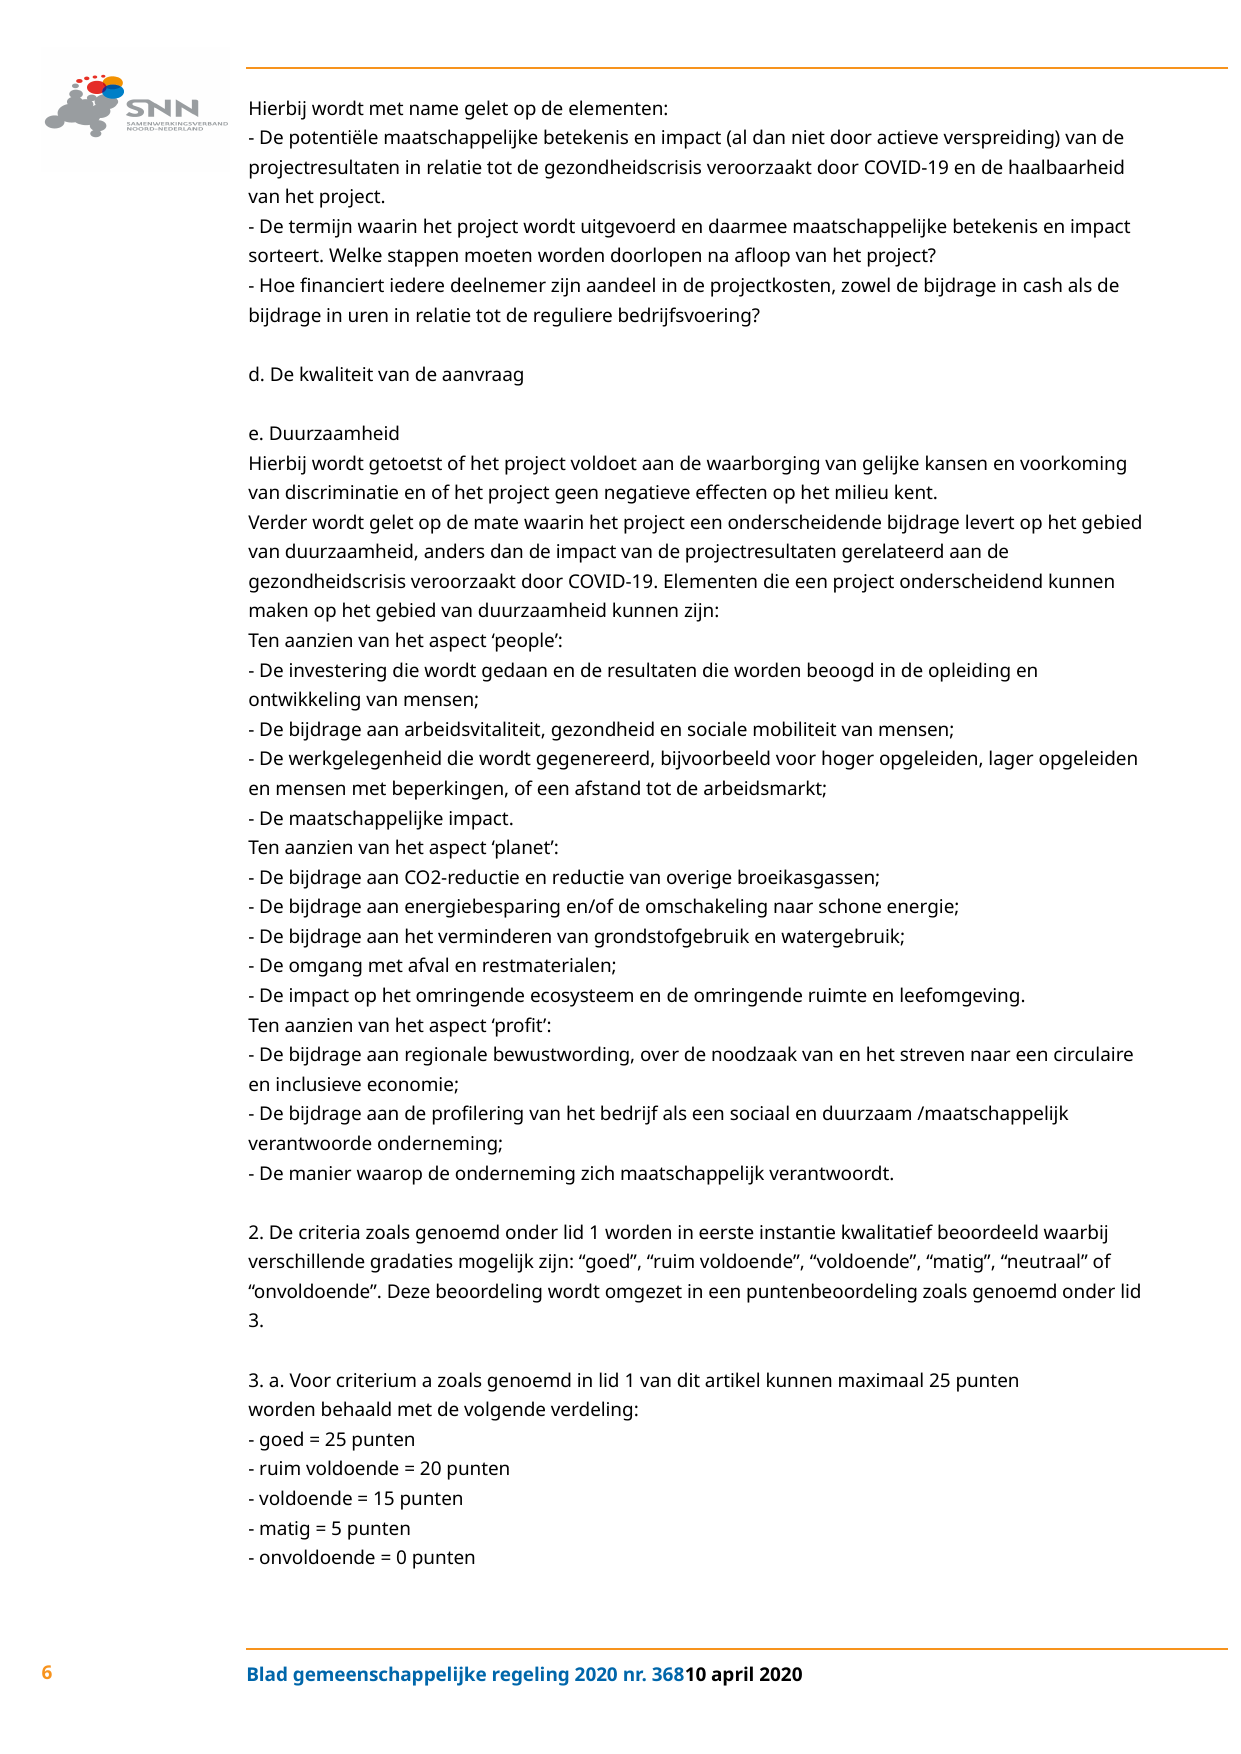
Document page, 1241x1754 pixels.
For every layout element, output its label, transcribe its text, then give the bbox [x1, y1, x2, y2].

text - De impact op het omringende ecosysteem en de omringende ruimte en leefomgeving. [248, 982, 1152, 1008]
text Hierbij wordt met name gelet op de elementen: [248, 95, 1152, 121]
text Ten aanzien van het aspect ‘planet’: [248, 834, 1152, 860]
text Ten aanzien van het aspect ‘people’: [248, 627, 1152, 653]
text - De bijdrage aan de profilering van het bedrijf als een sociaal en duurzaam /maatschappelijk verantwoorde onderneming; [248, 1101, 1152, 1156]
text d. De kwaliteit van de aanvraag [248, 361, 1152, 387]
picture [41, 47, 231, 172]
text - De bijdrage aan het verminderen van grondstofgebruik en watergebruik; [248, 923, 1152, 949]
text worden behaald met de volgende verdeling: [248, 1396, 1152, 1422]
text e. Duurzaamheid [248, 420, 1152, 446]
text - De werkgelegenheid die wordt gegenereerd, bijvoorbeeld voor hoger opgeleiden, lager opgeleiden en mensen met beperkingen, of een afstand tot de arbeidsmarkt; [248, 746, 1152, 801]
text - goed = 25 punten [248, 1426, 1152, 1452]
text - De termijn waarin het project wordt uitgevoerd en daarmee maatschappelijke betekenis en impact sorteert. Welke stappen moeten worden doorlopen na afloop van het project? [248, 213, 1152, 268]
text - De omgang met afval en restmaterialen; [248, 953, 1152, 978]
text 2. De criteria zoals genoemd onder lid 1 worden in eerste instantie kwalitatief beoordeeld waarbij verschillende gradaties mogelijk zijn: “goed”, “ruim voldoende”, “voldoende”, “matig”, “neutraal” of “onvoldoende”. Deze beoordeling wordt omgezet in een puntenbeoordeling zoals genoemd onder lid 3. [248, 1219, 1152, 1333]
text - De bijdrage aan arbeidsvitaliteit, gezondheid en sociale mobiliteit van mensen; [248, 716, 1152, 742]
text - matig = 5 punten [248, 1515, 1152, 1541]
text - Hoe financiert iedere deelnemer zijn aandeel in de projectkosten, zowel de bijdrage in cash als de bijdrage in uren in relatie tot de reguliere bedrijfsvoering? [248, 272, 1152, 328]
text - De bijdrage aan CO2-reductie en reductie van overige broeikasgassen; [248, 864, 1152, 890]
text - De potentiële maatschappelijke betekenis en impact (al dan niet door actieve verspreiding) van de projectresultaten in relatie tot de gezondheidscrisis veroorzaakt door COVID-19 en de haalbaarheid van het project. [248, 124, 1152, 209]
text - onvoldoende = 0 punten [248, 1544, 1152, 1570]
text - ruim voldoende = 20 punten [248, 1456, 1152, 1481]
text - De bijdrage aan regionale bewustwording, over de noodzaak van en het streven naar een circulaire en inclusieve economie; [248, 1041, 1152, 1097]
text - De maatschappelijke impact. [248, 805, 1152, 831]
text Verder wordt gelet op de mate waarin het project een onderscheidende bijdrage levert op het gebied van duurzaamheid, anders dan de impact van de projectresultaten gerelateerd aan de gezondheidscrisis veroorzaakt door COVID-19. Elementen die een project onderscheidend kunnen maken op het gebied van duurzaamheid kunnen zijn: [248, 509, 1152, 623]
text Hierbij wordt getoetst of het project voldoet aan de waarborging van gelijke kansen en voorkoming van discriminatie en of het project geen negatieve effecten op het milieu kent. [248, 450, 1152, 505]
text - De manier waarop de onderneming zich maatschappelijk verantwoordt. [248, 1160, 1152, 1186]
text 3. a. Voor criterium a zoals genoemd in lid 1 van dit artikel kunnen maximaal 25 punten [248, 1367, 1152, 1393]
text Ten aanzien van het aspect ‘profit’: [248, 1012, 1152, 1038]
text - De bijdrage aan energiebesparing en/of de omschakeling naar schone energie; [248, 893, 1152, 919]
text - voldoende = 15 punten [248, 1485, 1152, 1511]
text - De investering die wordt gedaan en de resultaten die worden beoogd in de opleiding en ontwikkeling van mensen; [248, 657, 1152, 712]
